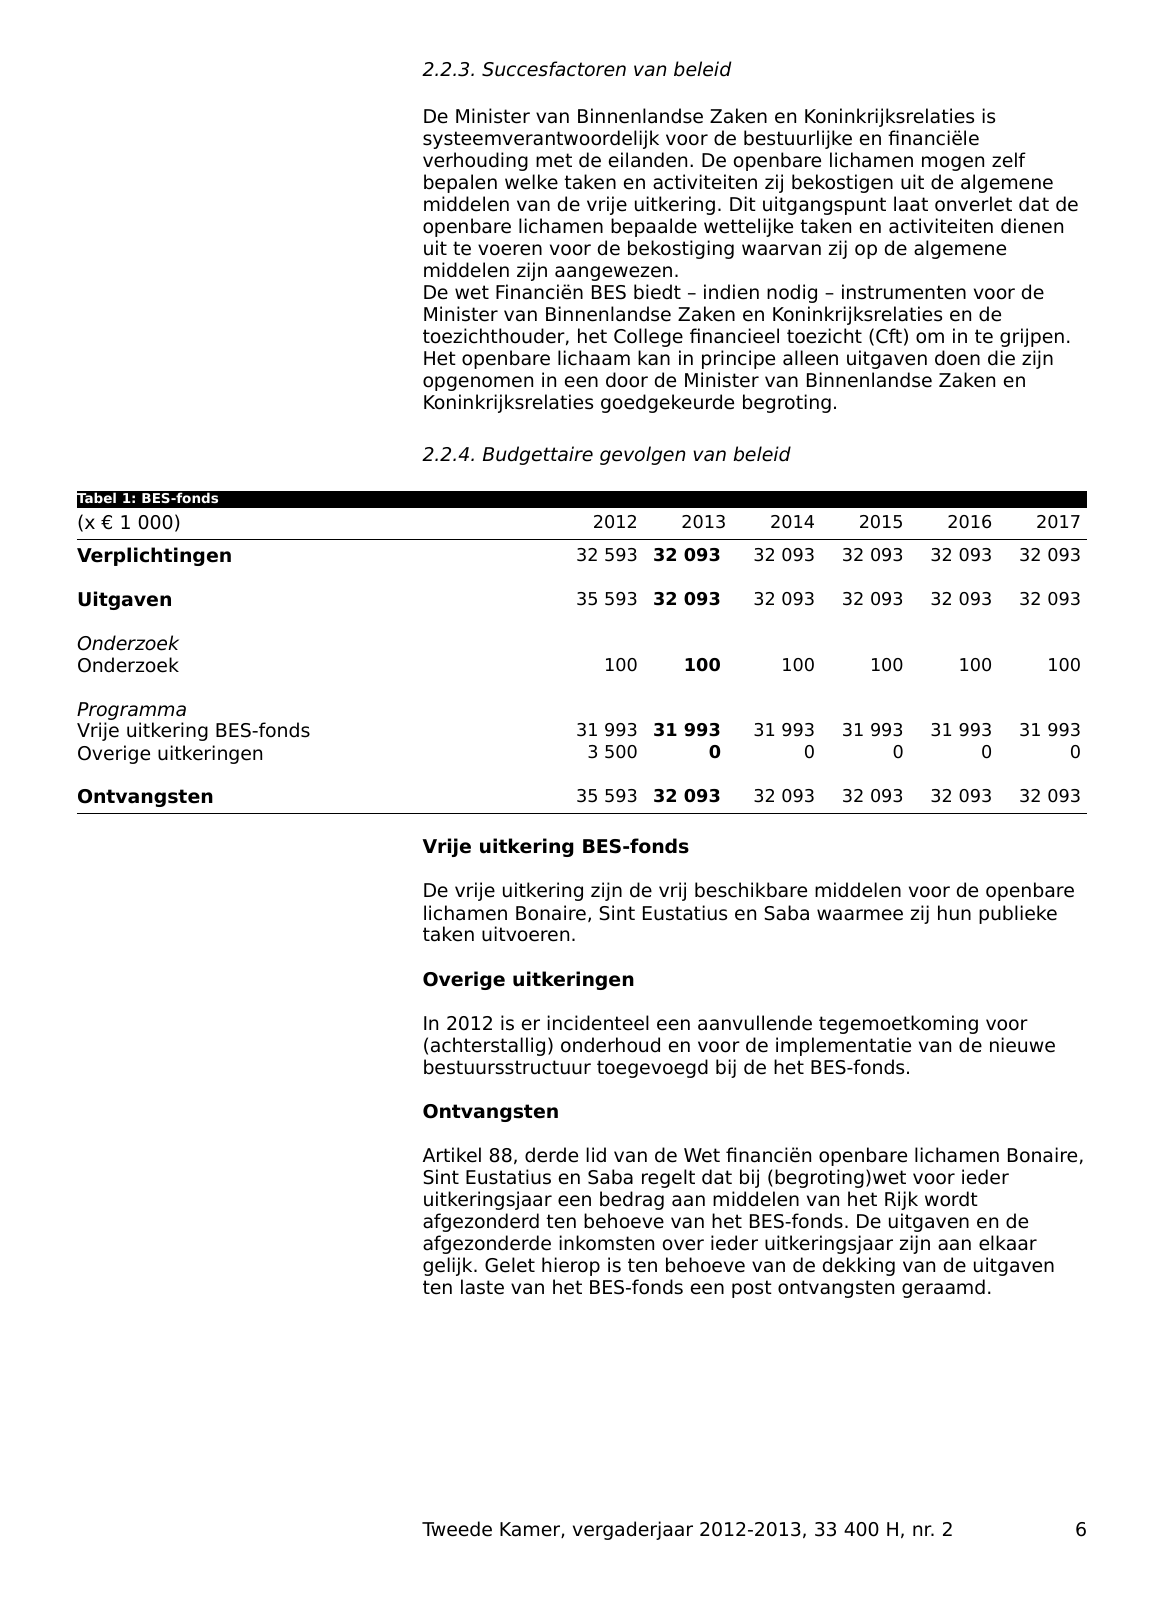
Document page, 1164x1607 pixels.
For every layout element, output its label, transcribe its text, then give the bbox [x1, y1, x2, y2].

table_cell 32 093 [821, 589, 909, 611]
table_cell 2015 [821, 508, 909, 539]
table_cell Verplichtingen [77, 540, 555, 567]
text De wet Financiën BES biedt – indien nodig – instrumenten voor de Minister van Binnenlandse Zaken en Koninkrijksrelaties en de toezichthouder, het College financieel toezicht (Cft) om in te grijpen. Het openbare lichaam kan in principe alleen uitgaven doen die zijn opgenomen in een door de Minister van Binnenlandse Zaken en Koninkrijksrelaties goedgekeurde begroting. [422, 282, 1087, 414]
table_cell [732, 764, 821, 786]
table_cell 32 093 [644, 786, 732, 813]
table_cell 100 [644, 655, 732, 676]
table_cell [998, 764, 1087, 786]
table_cell 2016 [909, 508, 998, 539]
table_cell [821, 567, 909, 588]
table_cell 32 093 [732, 786, 821, 813]
table_cell [77, 567, 555, 588]
text In 2012 is er incidenteel een aanvullende tegemoetkoming voor (achterstallig) onderhoud en voor de implementatie van de nieuwe bestuursstructuur toegevoegd bij de het BES-fonds. [422, 1013, 1087, 1079]
text Artikel 88, derde lid van de Wet financiën openbare lichamen Bonaire, Sint Eustatius en Saba regelt dat bij (begroting)wet voor ieder uitkeringsjaar een bedrag aan middelen van het Rijk wordt afgezonderd ten behoeve van het BES-fonds. De uitgaven en de afgezonderde inkomsten over ieder uitkeringsjaar zijn aan elkaar gelijk. Gelet hierop is ten behoeve van de dekking van de uitgaven ten laste van het BES-fonds een post ontvangsten geraamd. [422, 1145, 1087, 1299]
table_cell [644, 699, 732, 720]
table_cell 2017 [998, 508, 1087, 539]
table_cell [821, 676, 909, 698]
table_cell 31 993 [909, 720, 998, 742]
table_cell 3 500 [555, 743, 644, 764]
table_cell [644, 611, 732, 632]
table_cell [555, 764, 644, 786]
table_cell 32 093 [732, 589, 821, 611]
table_cell 32 093 [909, 786, 998, 813]
table_cell 32 593 [555, 540, 644, 567]
table_cell [909, 567, 998, 588]
table_cell 0 [732, 743, 821, 764]
table_header Tabel 1: BES-fonds [77, 491, 1087, 506]
table_cell [732, 699, 821, 720]
table_cell 32 093 [644, 540, 732, 567]
table_cell [998, 699, 1087, 720]
table_cell 32 093 [909, 540, 998, 567]
table_cell 32 093 [998, 540, 1087, 567]
table_cell 100 [821, 655, 909, 676]
table_cell 32 093 [732, 540, 821, 567]
table_cell [644, 567, 732, 588]
table_cell [77, 764, 555, 786]
table_cell [821, 764, 909, 786]
table_cell 0 [998, 743, 1087, 764]
table_cell 35 593 [555, 786, 644, 813]
table_cell 100 [732, 655, 821, 676]
table_cell [821, 611, 909, 632]
table_cell 31 993 [644, 720, 732, 742]
table_cell 100 [998, 655, 1087, 676]
table_cell [821, 633, 909, 654]
subtitle Overige uitkeringen [422, 968, 1087, 991]
table_cell Overige uitkeringen [77, 743, 555, 764]
table_cell Vrije uitkering BES-fonds [77, 720, 555, 742]
table_cell 100 [555, 655, 644, 676]
text De Minister van Binnenlandse Zaken en Koninkrijksrelaties is systeemverantwoordelijk voor de bestuurlijke en financiële verhouding met de eilanden. De openbare lichamen mogen zelf bepalen welke taken en activiteiten zij bekostigen uit de algemene middelen van de vrije uitkering. Dit uitgangspunt laat onverlet dat de openbare lichamen bepaalde wettelijke taken en activiteiten dienen uit te voeren voor de bekostiging waarvan zij op de algemene middelen zijn aangewezen. [422, 106, 1087, 282]
table_cell 0 [909, 743, 998, 764]
table_cell 31 993 [998, 720, 1087, 742]
table_cell [555, 676, 644, 698]
table_cell 2014 [732, 508, 821, 539]
subtitle 2.2.4. Budgettaire gevolgen van beleid [422, 444, 1087, 466]
table_cell [644, 764, 732, 786]
table_cell [555, 699, 644, 720]
table_cell [821, 699, 909, 720]
table_cell [998, 567, 1087, 588]
table_cell [909, 764, 998, 786]
table_cell [77, 676, 555, 698]
table_cell 32 093 [998, 589, 1087, 611]
table_cell [644, 676, 732, 698]
table_cell 32 093 [821, 786, 909, 813]
table_cell Ontvangsten [77, 786, 555, 813]
table_cell Uitgaven [77, 589, 555, 611]
table_cell 31 993 [555, 720, 644, 742]
subtitle 2.2.3. Succesfactoren van beleid [422, 59, 1087, 81]
table_cell [732, 633, 821, 654]
table_cell [909, 676, 998, 698]
table_cell [77, 611, 555, 632]
table_cell [732, 567, 821, 588]
table_cell [998, 633, 1087, 654]
table_cell 0 [821, 743, 909, 764]
table_cell 2012 [555, 508, 644, 539]
table_cell [644, 633, 732, 654]
table_cell 32 093 [909, 589, 998, 611]
table_cell [998, 676, 1087, 698]
table_cell Onderzoek [77, 655, 555, 676]
table_cell [998, 611, 1087, 632]
table_cell [909, 633, 998, 654]
table_cell (x € 1 000) [77, 508, 555, 539]
table_cell [555, 633, 644, 654]
table_cell [555, 567, 644, 588]
table_cell [732, 611, 821, 632]
subtitle Vrije uitkering BES-fonds [422, 836, 1087, 858]
table_cell [909, 699, 998, 720]
table_cell 31 993 [732, 720, 821, 742]
table_cell [909, 611, 998, 632]
table_cell 100 [909, 655, 998, 676]
table_cell Onderzoek [77, 633, 555, 654]
table_cell [555, 611, 644, 632]
table_cell Programma [77, 699, 555, 720]
table_cell 0 [644, 743, 732, 764]
subtitle Ontvangsten [422, 1101, 1087, 1123]
table_cell [732, 676, 821, 698]
table_cell 32 093 [998, 786, 1087, 813]
table_cell 35 593 [555, 589, 644, 611]
table_cell 31 993 [821, 720, 909, 742]
table_cell 32 093 [821, 540, 909, 567]
text De vrije uitkering zijn de vrij beschikbare middelen voor de openbare lichamen Bonaire, Sint Eustatius en Saba waarmee zij hun publieke taken uitvoeren. [422, 880, 1087, 946]
table_cell 32 093 [644, 589, 732, 611]
table_cell 2013 [644, 508, 732, 539]
